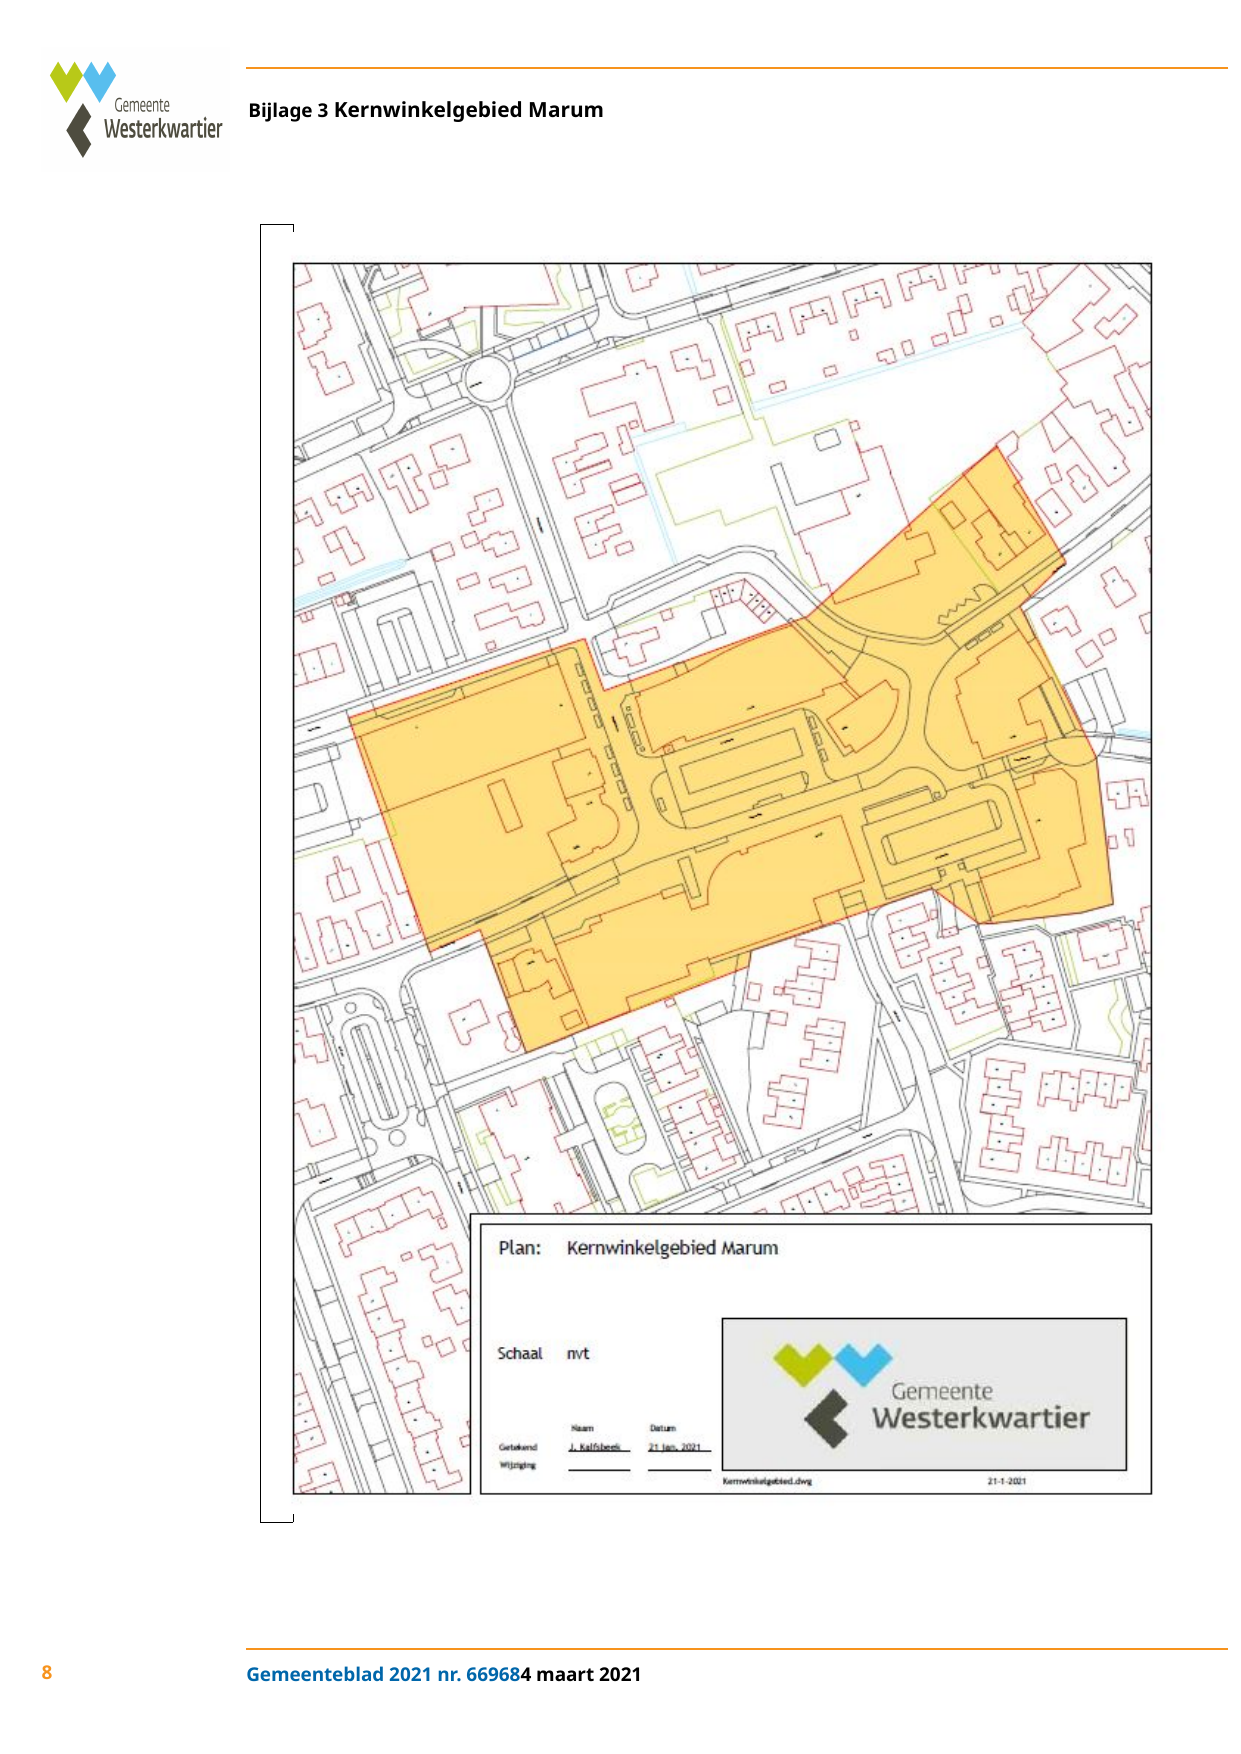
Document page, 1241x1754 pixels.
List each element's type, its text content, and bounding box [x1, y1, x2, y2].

text Bijlage 3 Kernwinkelgebied Marum [248, 95, 1152, 123]
picture [41, 47, 231, 172]
picture [268, 232, 1173, 1514]
